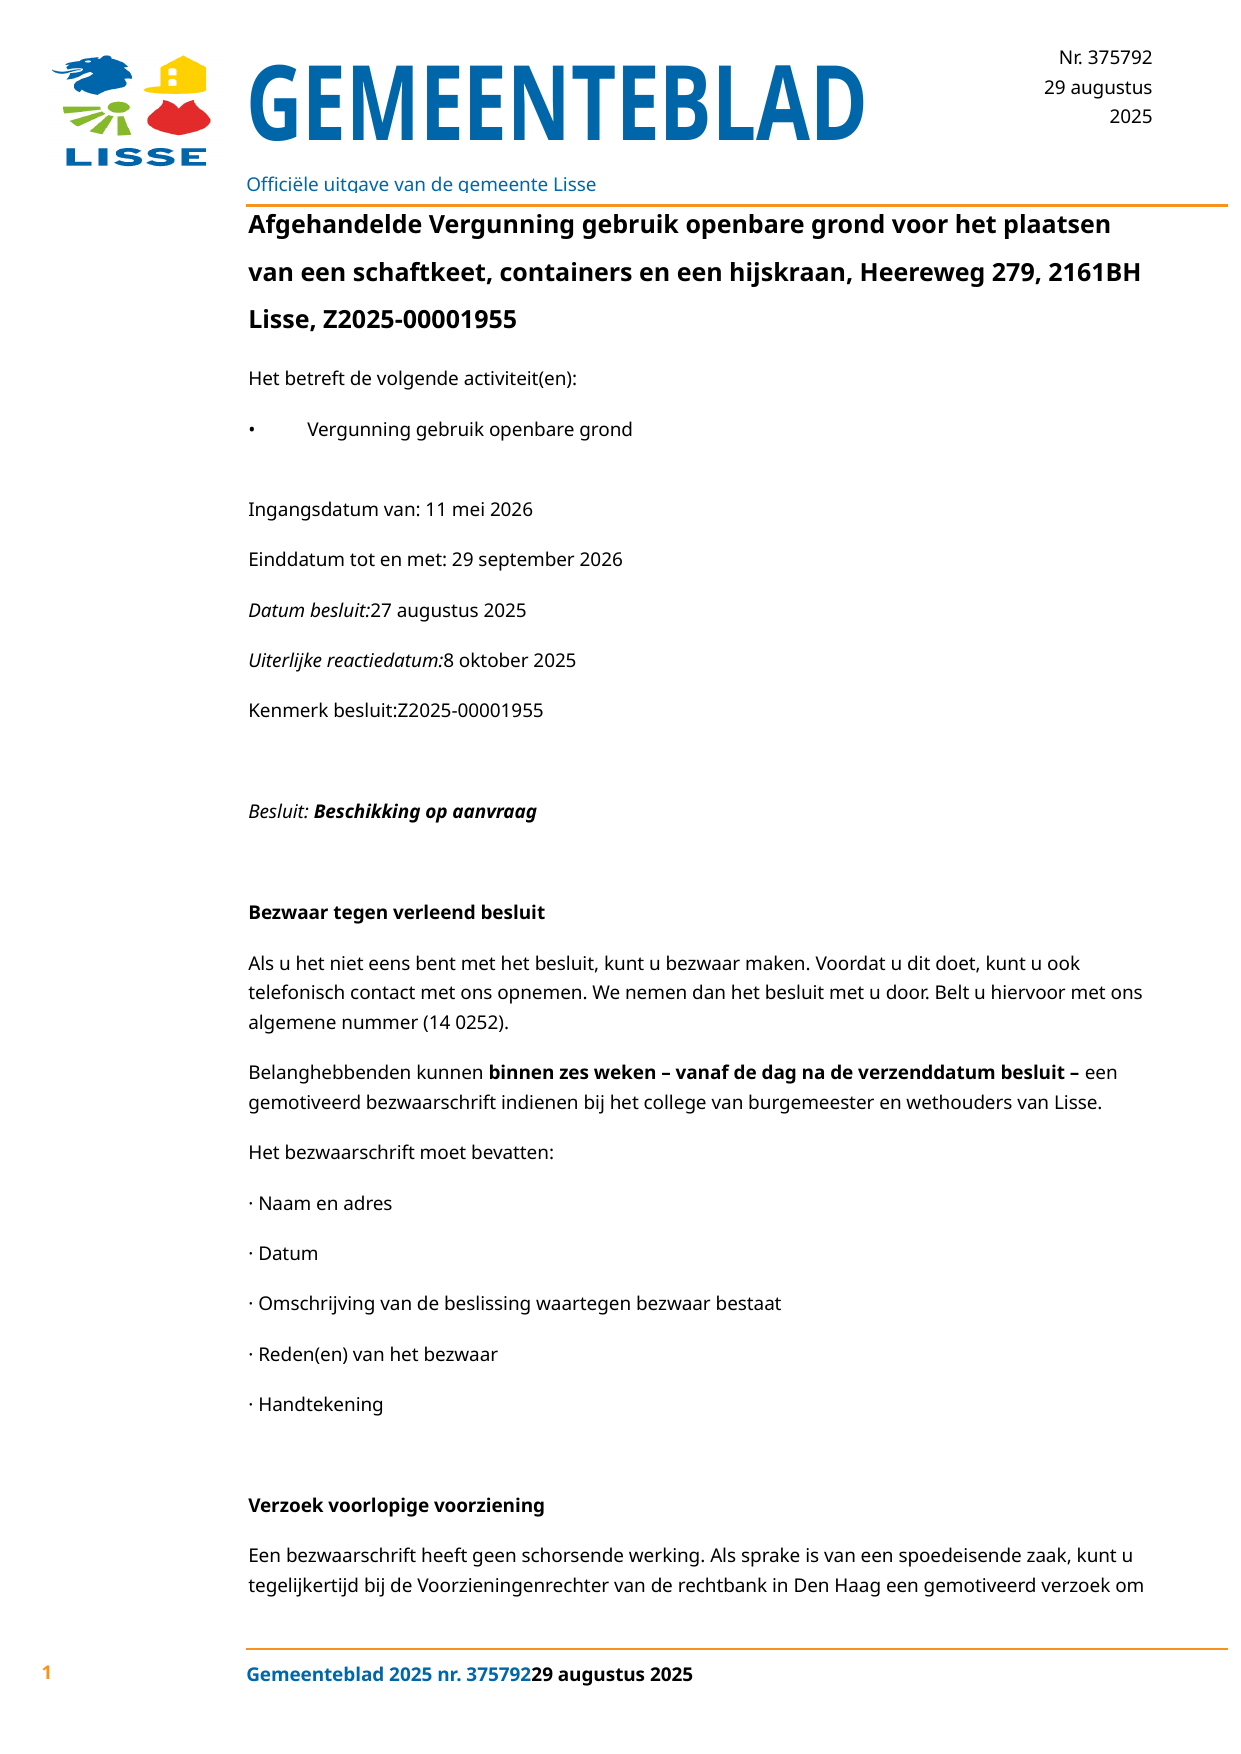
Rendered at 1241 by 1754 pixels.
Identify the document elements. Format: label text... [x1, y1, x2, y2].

text Belanghebbenden kunnen binnen zes weken – vanaf de dag na de verzenddatum besluit – een gemotiveerd bezwaarschrift indienen bij het college van burgemeester en wethouders van Lisse. [248, 1059, 1152, 1114]
text Als u het niet eens bent met het besluit, kunt u bezwaar maken. Voordat u dit doet, kunt u ook telefonisch contact met ons opnemen. We nemen dan het besluit met u door. Belt u hiervoor met ons algemene nummer (14 0252). [248, 950, 1152, 1034]
text Uiterlijke reactiedatum:8 oktober 2025 [248, 647, 1152, 673]
picture [41, 47, 231, 172]
list Vergunning gebruik openbare grond [248, 416, 1152, 442]
text Een bezwaarschrift heeft geen schorsende werking. Als sprake is van een spoedeisende zaak, kunt u tegelijkertijd bij de Voorzieningenrechter van de rechtbank in Den Haag een gemotiveerd verzoek om [248, 1543, 1152, 1598]
text Bezwaar tegen verleend besluit [248, 899, 1152, 925]
text Het bezwaarschrift moet bevatten: [248, 1139, 1152, 1165]
text · Reden(en) van het bezwaar [248, 1341, 1152, 1367]
text Ingangsdatum van: 11 mei 2026 [248, 496, 1152, 522]
text Datum besluit:27 augustus 2025 [248, 597, 1152, 622]
text · Handtekening [248, 1391, 1152, 1417]
text · Datum [248, 1240, 1152, 1266]
text Het betreft de volgende activiteit(en): [248, 366, 1152, 391]
text · Naam en adres [248, 1190, 1152, 1215]
text Besluit: Beschikking op aanvraag [248, 798, 1152, 824]
text Einddatum tot en met: 29 september 2026 [248, 546, 1152, 572]
text Kenmerk besluit:Z2025-00001955 [248, 698, 1152, 723]
text · Omschrijving van de beslissing waartegen bezwaar bestaat [248, 1291, 1152, 1316]
text Afgehandelde Vergunning gebruik openbare grond voor het plaatsen van een schaftkeet, containers en een hijskraan, Heereweg 279, 2161BH Lisse, Z2025-00001955 [248, 207, 1152, 336]
text Verzoek voorlopige voorziening [248, 1492, 1152, 1518]
